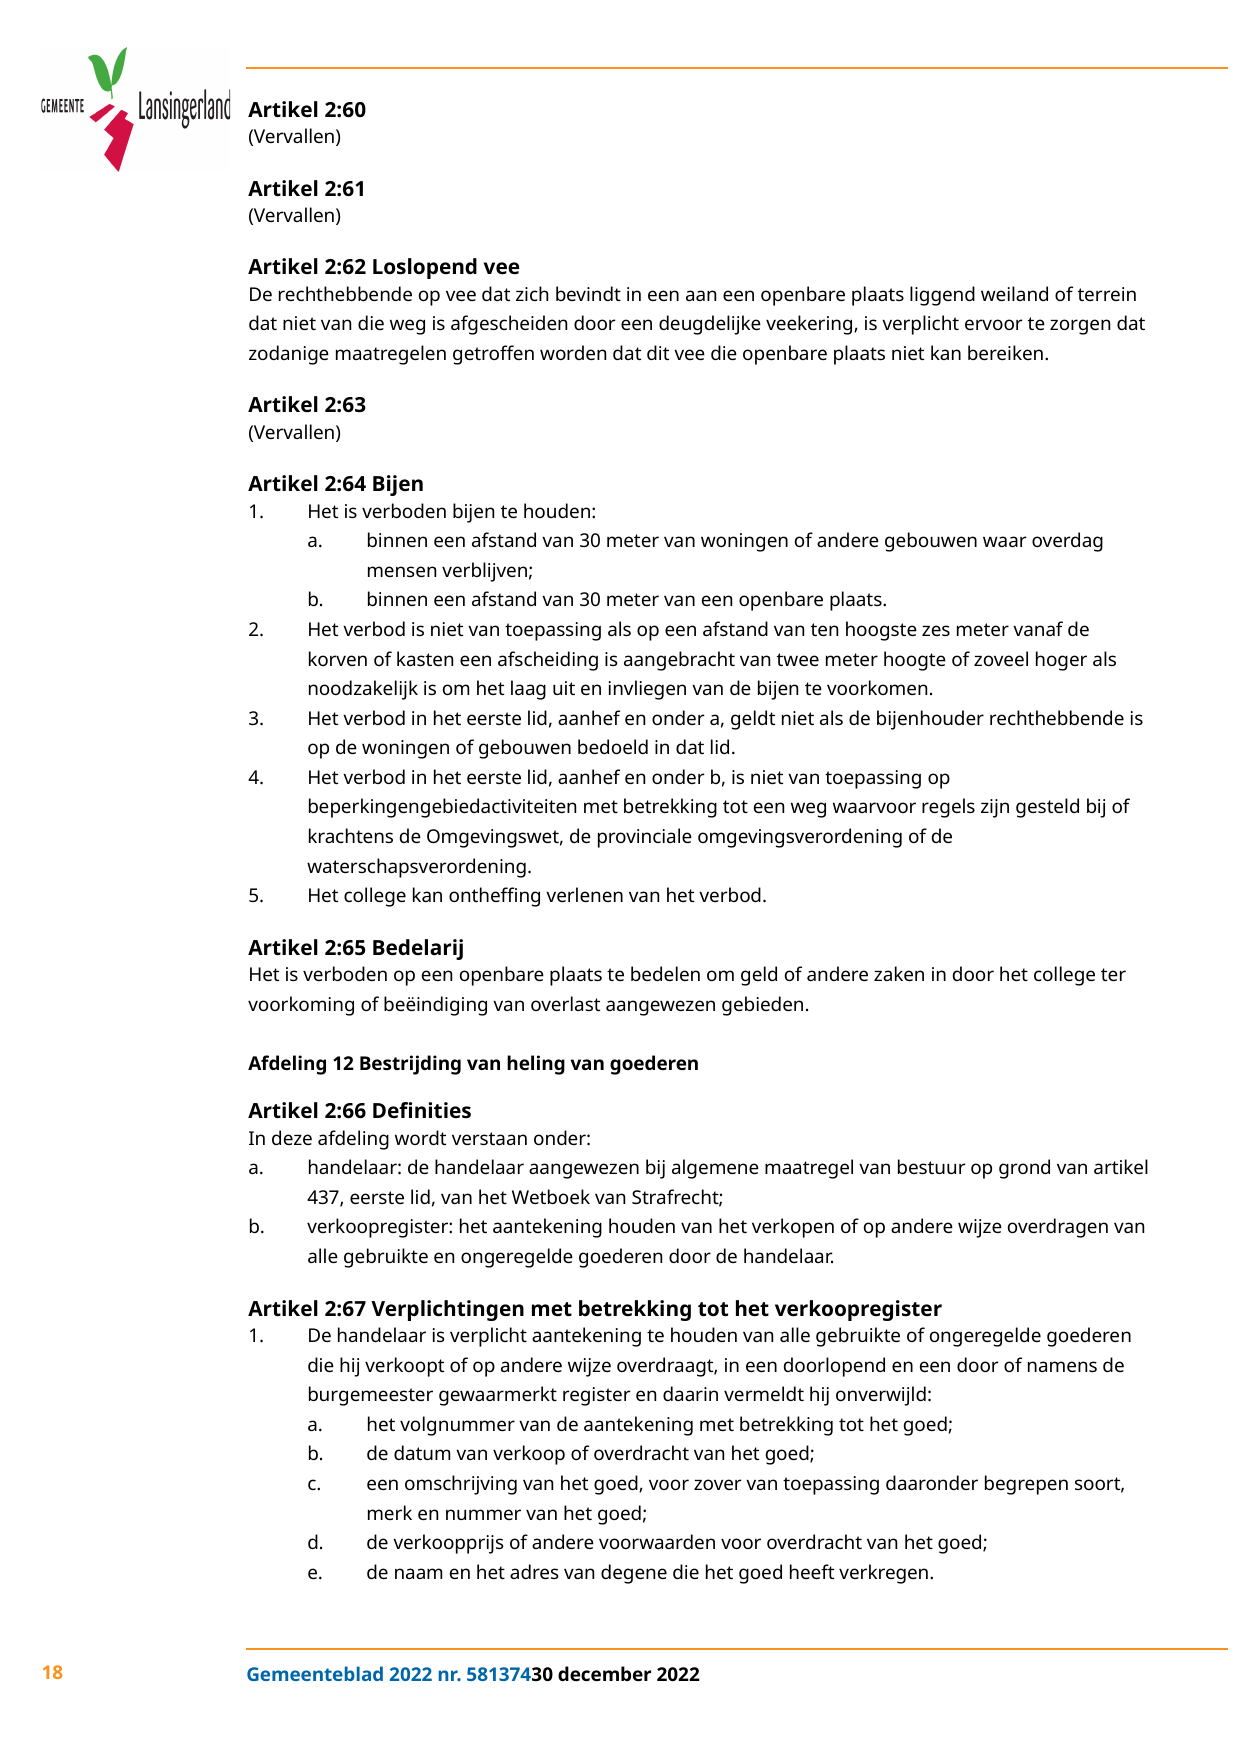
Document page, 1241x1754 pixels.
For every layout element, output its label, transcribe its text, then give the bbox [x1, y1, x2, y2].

text Artikel 2:60 [248, 95, 1152, 123]
text Artikel 2:63 [248, 391, 1152, 419]
list Het is verboden bijen te houden: [248, 498, 1152, 523]
text (Vervallen) [248, 202, 1152, 228]
picture [41, 47, 231, 172]
list Het college kan ontheffing verlenen van het verbod. [248, 882, 1152, 908]
text Artikel 2:64 Bijen [248, 469, 1152, 498]
list verkoopregister: het aantekening houden van het verkopen of op andere wijze overdragen van alle gebruikte en ongeregelde goederen door de handelaar. [248, 1214, 1152, 1269]
text (Vervallen) [248, 419, 1152, 445]
text Artikel 2:66 Definities [248, 1097, 1152, 1125]
list binnen een afstand van 30 meter van woningen of andere gebouwen waar overdag mensen verblijven; [307, 527, 1152, 583]
list Het verbod in het eerste lid, aanhef en onder a, geldt niet als de bijenhouder rechthebbende is op de woningen of gebouwen bedoeld in dat lid. [248, 705, 1152, 760]
list Het verbod is niet van toepassing als op een afstand van ten hoogste zes meter vanaf de korven of kasten een afscheiding is aangebracht van twee meter hoogte of zoveel hoger als noodzakelijk is om het laag uit en invliegen van de bijen te voorkomen. [248, 616, 1152, 701]
list het volgnummer van de aantekening met betrekking tot het goed; [307, 1411, 1152, 1437]
text Het is verboden op een openbare plaats te bedelen om geld of andere zaken in door het college ter voorkoming of beëindiging van overlast aangewezen gebieden. [248, 961, 1152, 1017]
text Afdeling 12 Bestrijding van heling van goederen [248, 1050, 1152, 1076]
list een omschrijving van het goed, voor zover van toepassing daaronder begrepen soort, merk en nummer van het goed; [307, 1470, 1152, 1525]
list Het verbod in het eerste lid, aanhef en onder b, is niet van toepassing op beperkingengebiedactiviteiten met betrekking tot een weg waarvoor regels zijn gesteld bij of krachtens de Omgevingswet, de provinciale omgevingsverordening of de waterschapsverordening. [248, 764, 1152, 878]
text (Vervallen) [248, 123, 1152, 149]
text Artikel 2:65 Bedelarij [248, 933, 1152, 961]
list de datum van verkoop of overdracht van het goed; [307, 1441, 1152, 1466]
text De rechthebbende op vee dat zich bevindt in een aan een openbare plaats liggend weiland of terrein dat niet van die weg is afgescheiden door een deugdelijke veekering, is verplicht ervoor te zorgen dat zodanige maatregelen getroffen worden dat dit vee die openbare plaats niet kan bereiken. [248, 281, 1152, 366]
list De handelaar is verplicht aantekening te houden van alle gebruikte of ongeregelde goederen die hij verkoopt of op andere wijze overdraagt, in een doorlopend en een door of namens de burgemeester gewaarmerkt register en daarin vermeldt hij onverwijld: [248, 1322, 1152, 1407]
list de verkoopprijs of andere voorwaarden voor overdracht van het goed; [307, 1529, 1152, 1555]
list handelaar: de handelaar aangewezen bij algemene maatregel van bestuur op grond van artikel 437, eerste lid, van het Wetboek van Strafrecht; [248, 1154, 1152, 1210]
text In deze afdeling wordt verstaan onder: [248, 1125, 1152, 1151]
list de naam en het adres van degene die het goed heeft verkregen. [307, 1559, 1152, 1584]
list binnen een afstand van 30 meter van een openbare plaats. [307, 587, 1152, 612]
text Artikel 2:67 Verplichtingen met betrekking tot het verkoopregister [248, 1294, 1152, 1322]
text Artikel 2:61 [248, 174, 1152, 202]
text Artikel 2:62 Loslopend vee [248, 252, 1152, 281]
